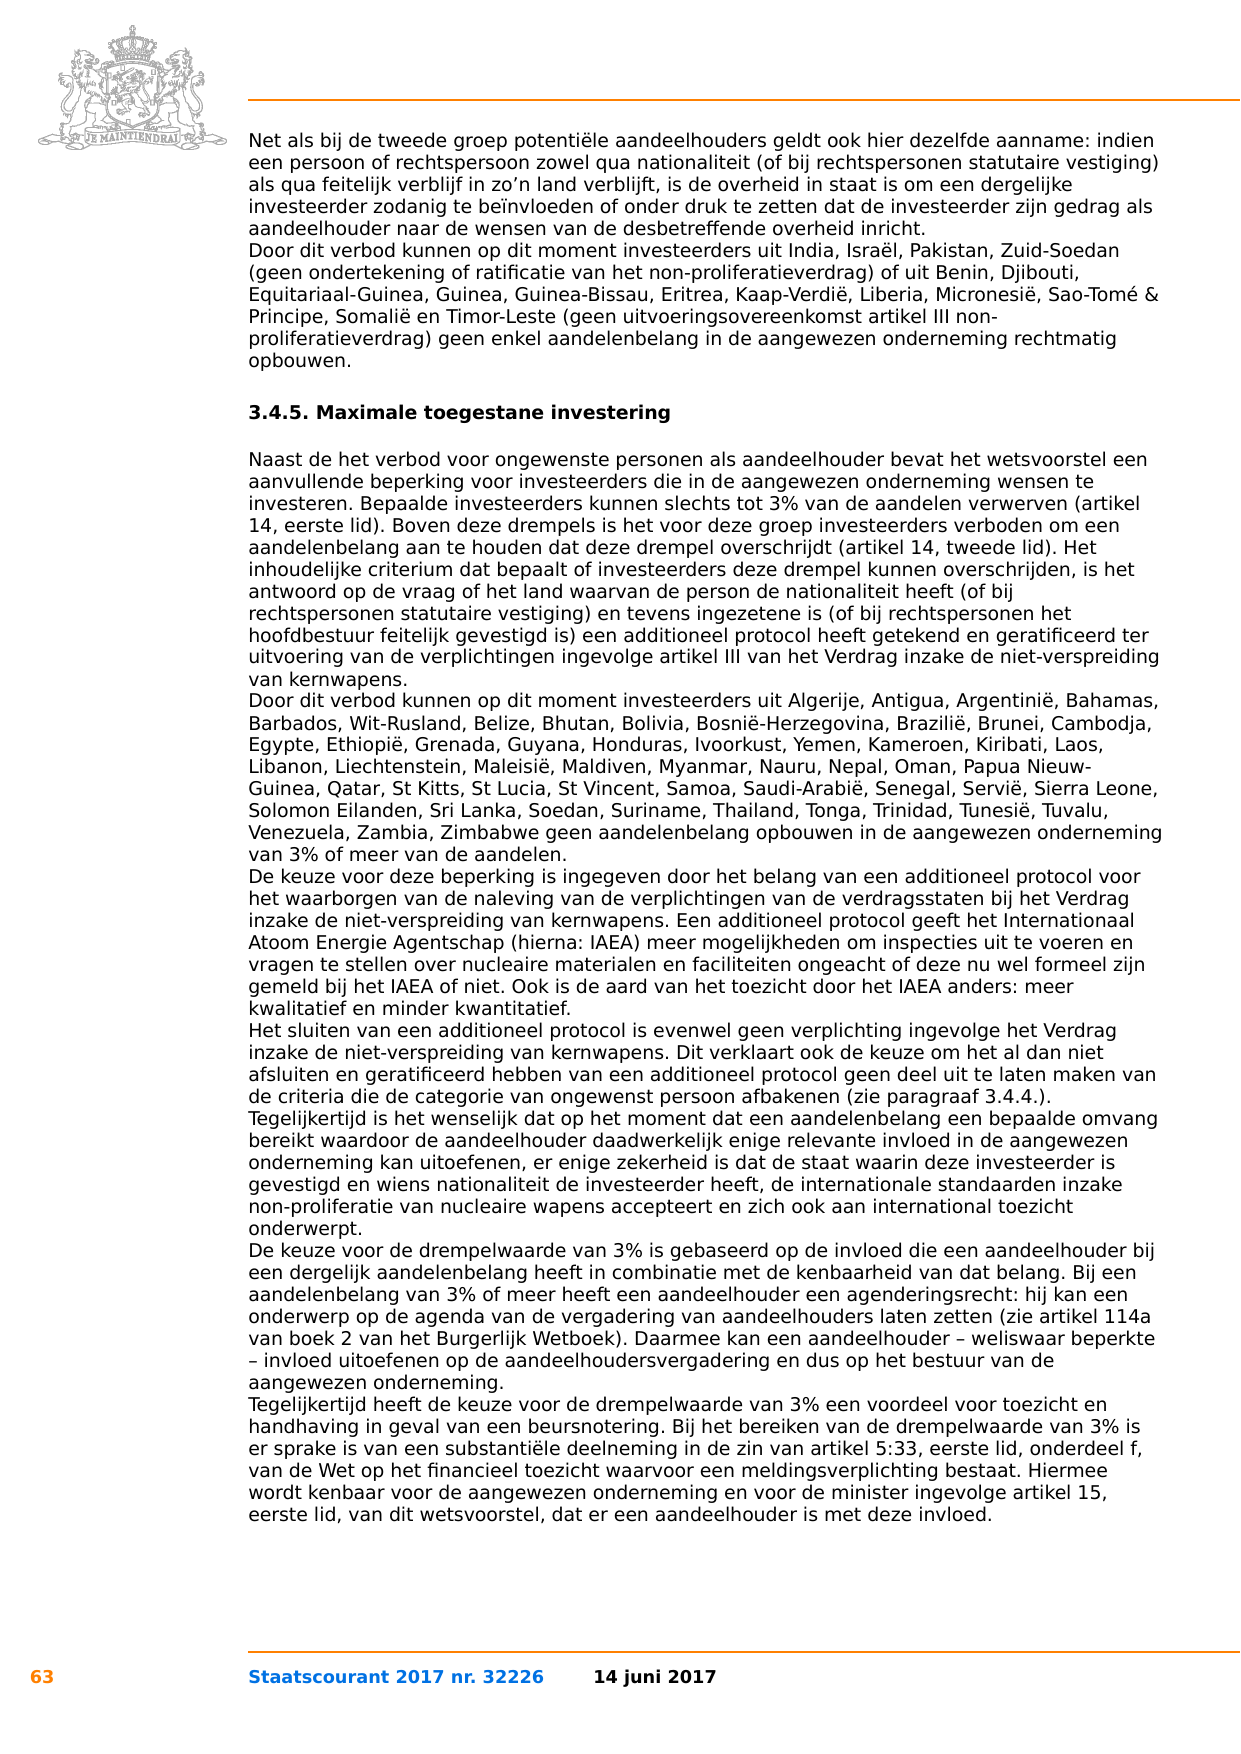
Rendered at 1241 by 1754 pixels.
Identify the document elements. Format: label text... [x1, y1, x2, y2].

text Net als bij de tweede groep potentiële aandeelhouders geldt ook hier dezelfde aanname: indien een persoon of rechtspersoon zowel qua nationaliteit (of bij rechtspersonen statutaire vestiging) als qua feitelijk verblijf in zo’n land verblijft, is de overheid in staat is om een dergelijke investeerder zodanig te beïnvloeden of onder druk te zetten dat de investeerder zijn gedrag als aandeelhouder naar de wensen van de desbetreffende overheid inricht. [248, 130, 1163, 240]
text Door dit verbod kunnen op dit moment investeerders uit Algerije, Antigua, Argentinië, Bahamas, Barbados, Wit-Rusland, Belize, Bhutan, Bolivia, Bosnië-Herzegovina, Brazilië, Brunei, Cambodja, Egypte, Ethiopië, Grenada, Guyana, Honduras, Ivoorkust, Yemen, Kameroen, Kiribati, Laos, Libanon, Liechtenstein, Maleisië, Maldiven, Myanmar, Nauru, Nepal, Oman, Papua Nieuw-Guinea, Qatar, St Kitts, St Lucia, St Vincent, Samoa, Saudi-Arabië, Senegal, Servië, Sierra Leone, Solomon Eilanden, Sri Lanka, Soedan, Suriname, Thailand, Tonga, Trinidad, Tunesië, Tuvalu, Venezuela, Zambia, Zimbabwe geen aandelenbelang opbouwen in de aangewezen onderneming van 3% of meer van de aandelen. [248, 690, 1163, 866]
text Naast de het verbod voor ongewenste personen als aandeelhouder bevat het wetsvoorstel een aanvullende beperking voor investeerders die in de aangewezen onderneming wensen te investeren. Bepaalde investeerders kunnen slechts tot 3% van de aandelen verwerven (artikel 14, eerste lid). Boven deze drempels is het voor deze groep investeerders verboden om een aandelenbelang aan te houden dat deze drempel overschrijdt (artikel 14, tweede lid). Het inhoudelijke criterium dat bepaalt of investeerders deze drempel kunnen overschrijden, is het antwoord op de vraag of het land waarvan de person de nationaliteit heeft (of bij rechtspersonen statutaire vestiging) en tevens ingezetene is (of bij rechtspersonen het hoofdbestuur feitelijk gevestigd is) een additioneel protocol heeft getekend en geratificeerd ter uitvoering van de verplichtingen ingevolge artikel III van het Verdrag inzake de niet-verspreiding van kernwapens. [248, 449, 1163, 690]
picture [38, 25, 227, 150]
text Door dit verbod kunnen op dit moment investeerders uit India, Israël, Pakistan, Zuid-Soedan (geen ondertekening of ratificatie van het non-proliferatieverdrag) of uit Benin, Djibouti, Equitariaal-Guinea, Guinea, Guinea-Bissau, Eritrea, Kaap-Verdië, Liberia, Micronesië, Sao-Tomé & Principe, Somalië en Timor-Leste (geen uitvoeringsovereenkomst artikel III non-proliferatieverdrag) geen enkel aandelenbelang in de aangewezen onderneming rechtmatig opbouwen. [248, 240, 1163, 372]
text De keuze voor deze beperking is ingegeven door het belang van een additioneel protocol voor het waarborgen van de naleving van de verplichtingen van de verdragsstaten bij het Verdrag inzake de niet-verspreiding van kernwapens. Een additioneel protocol geeft het Internationaal Atoom Energie Agentschap (hierna: IAEA) meer mogelijkheden om inspecties uit te voeren en vragen te stellen over nucleaire materialen en faciliteiten ongeacht of deze nu wel formeel zijn gemeld bij het IAEA of niet. Ook is de aard van het toezicht door het IAEA anders: meer kwalitatief en minder kwantitatief. [248, 866, 1163, 1020]
text De keuze voor de drempelwaarde van 3% is gebaseerd op de invloed die een aandeelhouder bij een dergelijk aandelenbelang heeft in combinatie met de kenbaarheid van dat belang. Bij een aandelenbelang van 3% of meer heeft een aandeelhouder een agenderingsrecht: hij kan een onderwerp op de agenda van de vergadering van aandeelhouders laten zetten (zie artikel 114a van boek 2 van het Burgerlijk Wetboek). Daarmee kan een aandeelhouder – weliswaar beperkte – invloed uitoefenen op de aandeelhoudersvergadering en dus op het bestuur van de aangewezen onderneming. [248, 1240, 1163, 1394]
text Het sluiten van een additioneel protocol is evenwel geen verplichting ingevolge het Verdrag inzake de niet-verspreiding van kernwapens. Dit verklaart ook de keuze om het al dan niet afsluiten en geratificeerd hebben van een additioneel protocol geen deel uit te laten maken van de criteria die de categorie van ongewenst persoon afbakenen (zie paragraaf 3.4.4.). Tegelijkertijd is het wenselijk dat op het moment dat een aandelenbelang een bepaalde omvang bereikt waardoor de aandeelhouder daadwerkelijk enige relevante invloed in de aangewezen onderneming kan uitoefenen, er enige zekerheid is dat de staat waarin deze investeerder is gevestigd en wiens nationaliteit de investeerder heeft, de internationale standaarden inzake non-proliferatie van nucleaire wapens accepteert en zich ook aan international toezicht onderwerpt. [248, 1020, 1163, 1240]
text Tegelijkertijd heeft de keuze voor de drempelwaarde van 3% een voordeel voor toezicht en handhaving in geval van een beursnotering. Bij het bereiken van de drempelwaarde van 3% is er sprake is van een substantiële deelneming in de zin van artikel 5:33, eerste lid, onderdeel f, van de Wet op het financieel toezicht waarvoor een meldingsverplichting bestaat. Hiermee wordt kenbaar voor de aangewezen onderneming en voor de minister ingevolge artikel 15, eerste lid, van dit wetsvoorstel, dat er een aandeelhouder is met deze invloed. [248, 1394, 1163, 1526]
subtitle 3.4.5. Maximale toegestane investering [248, 402, 1163, 424]
